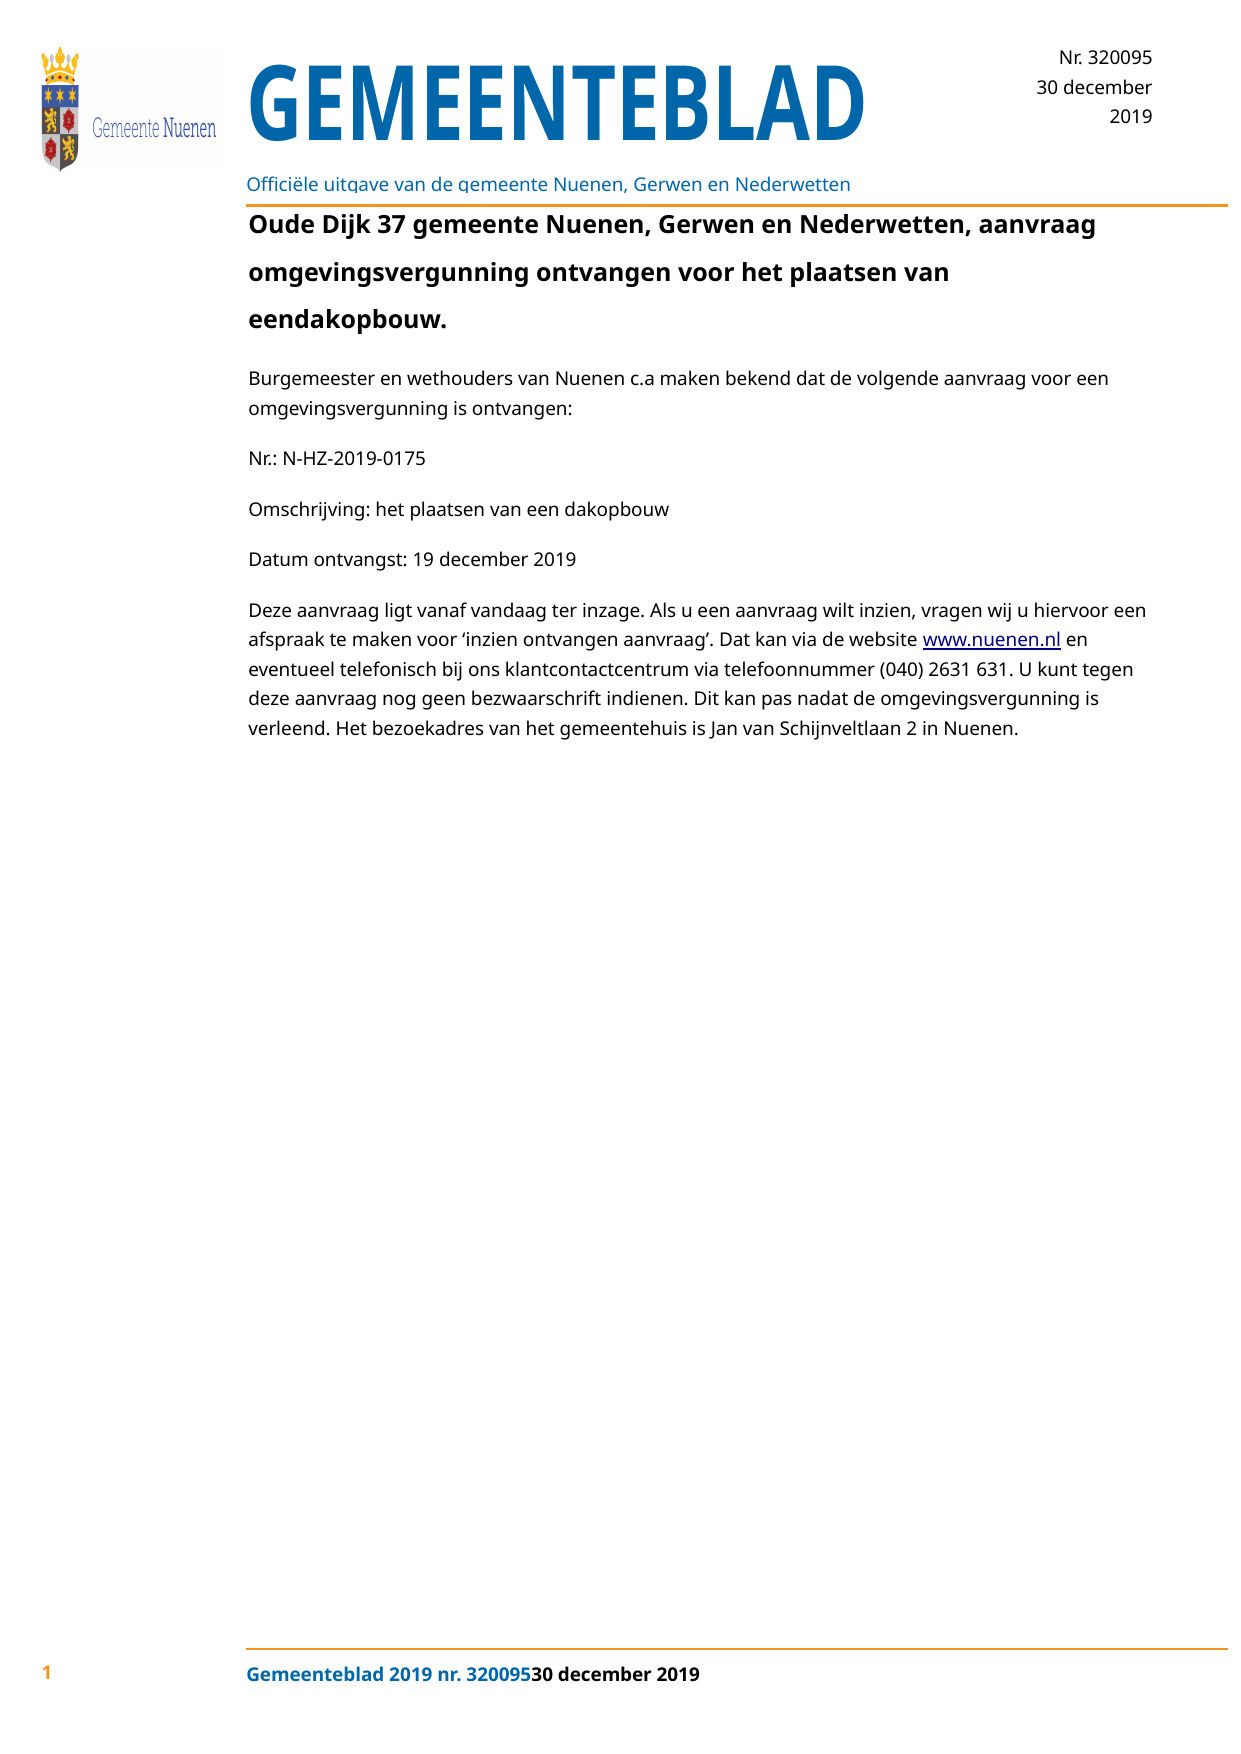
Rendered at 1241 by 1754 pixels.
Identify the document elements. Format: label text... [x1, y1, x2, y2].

text Oude Dijk 37 gemeente Nuenen, Gerwen en Nederwetten, aanvraag omgevingsvergunning ontvangen voor het plaatsen van eendakopbouw. [248, 207, 1152, 336]
text Omschrijving: het plaatsen van een dakopbouw [248, 496, 1152, 522]
text Datum ontvangst: 19 december 2019 [248, 546, 1152, 572]
text Nr.: N-HZ-2019-0175 [248, 446, 1152, 471]
text Deze aanvraag ligt vanaf vandaag ter inzage. Als u een aanvraag wilt inzien, vragen wij u hiervoor een afspraak te maken voor ‘inzien ontvangen aanvraag’. Dat kan via de website www.nuenen.nl en eventueel telefonisch bij ons klantcontactcentrum via telefoonnummer (040) 2631 631. U kunt tegen deze aanvraag nog geen bezwaarschrift indienen. Dit kan pas nadat de omgevingsvergunning is verleend. Het bezoekadres van het gemeentehuis is Jan van Schijnveltlaan 2 in Nuenen. [248, 597, 1152, 741]
text Burgemeester en wethouders van Nuenen c.a maken bekend dat de volgende aanvraag voor een omgevingsvergunning is ontvangen: [248, 366, 1152, 421]
picture [41, 47, 231, 172]
